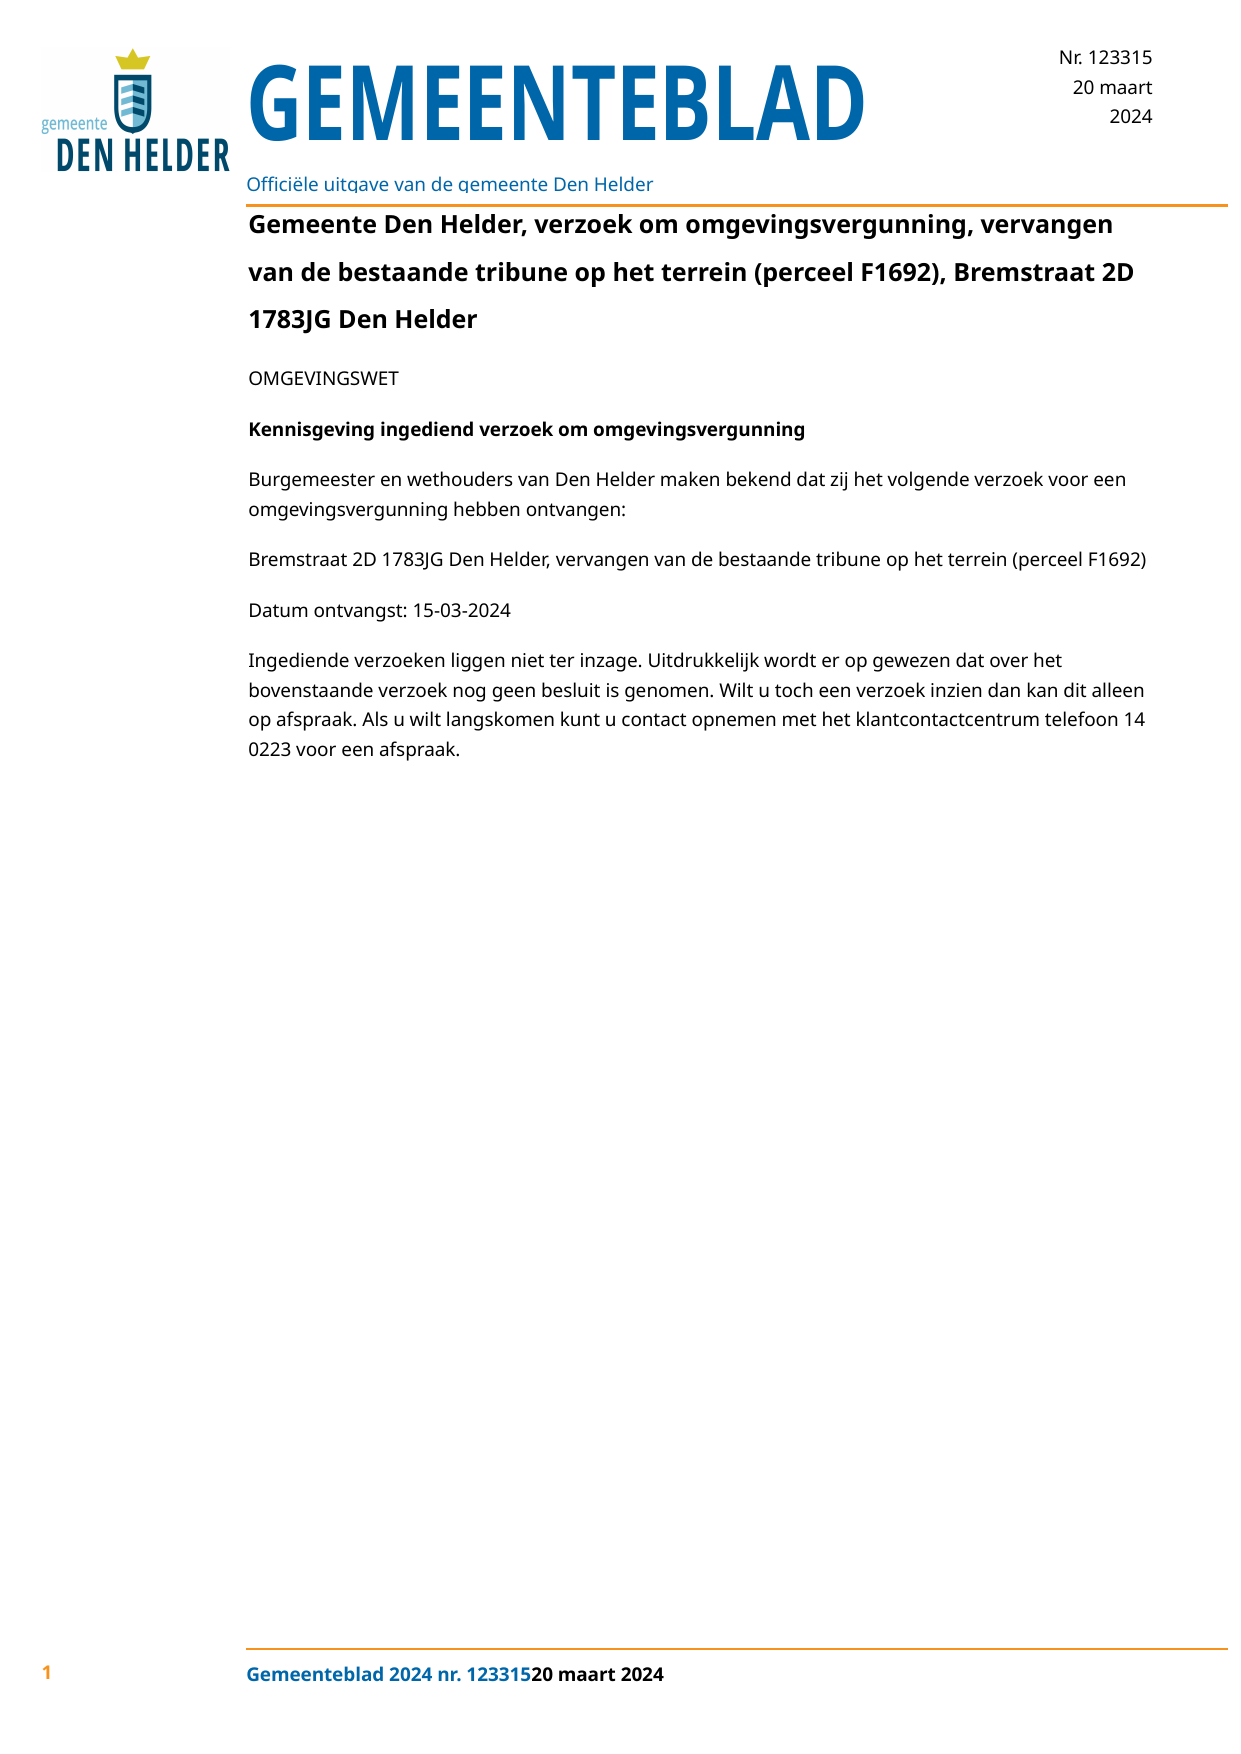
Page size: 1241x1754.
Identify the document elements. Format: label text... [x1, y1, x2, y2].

picture [100, 154, 106, 172]
picture [182, 144, 187, 165]
picture [41, 47, 231, 172]
picture [63, 144, 68, 165]
picture [130, 157, 135, 172]
text OMGEVINGSWET [248, 366, 1152, 391]
text Gemeente Den Helder, verzoek om omgevingsvergunning, vervangen van de bestaande tribune op het terrein (perceel F1692), Bremstraat 2D 1783JG Den Helder [248, 207, 1152, 336]
picture [220, 160, 224, 172]
text Kennisgeving ingediend verzoek om omgevingsvergunning [248, 416, 1152, 442]
text Bremstraat 2D 1783JG Den Helder, vervangen van de bestaande tribune op het terrein (perceel F1692) [248, 546, 1152, 572]
text Datum ontvangst: 15-03-2024 [248, 597, 1152, 622]
text Burgemeester en wethouders van Den Helder maken bekend dat zij het volgende verzoek voor een omgevingsvergunning hebben ontvangen: [248, 466, 1152, 522]
text Ingediende verzoeken liggen niet ter inzage. Uitdrukkelijk wordt er op gewezen dat over het bovenstaande verzoek nog geen besluit is genomen. Wilt u toch een verzoek inzien dan kan dit alleen op afspraak. Als u wilt langskomen kunt u contact opnemen met het klantcontactcentrum telefoon 14 0223 voor een afspraak. [248, 647, 1152, 762]
